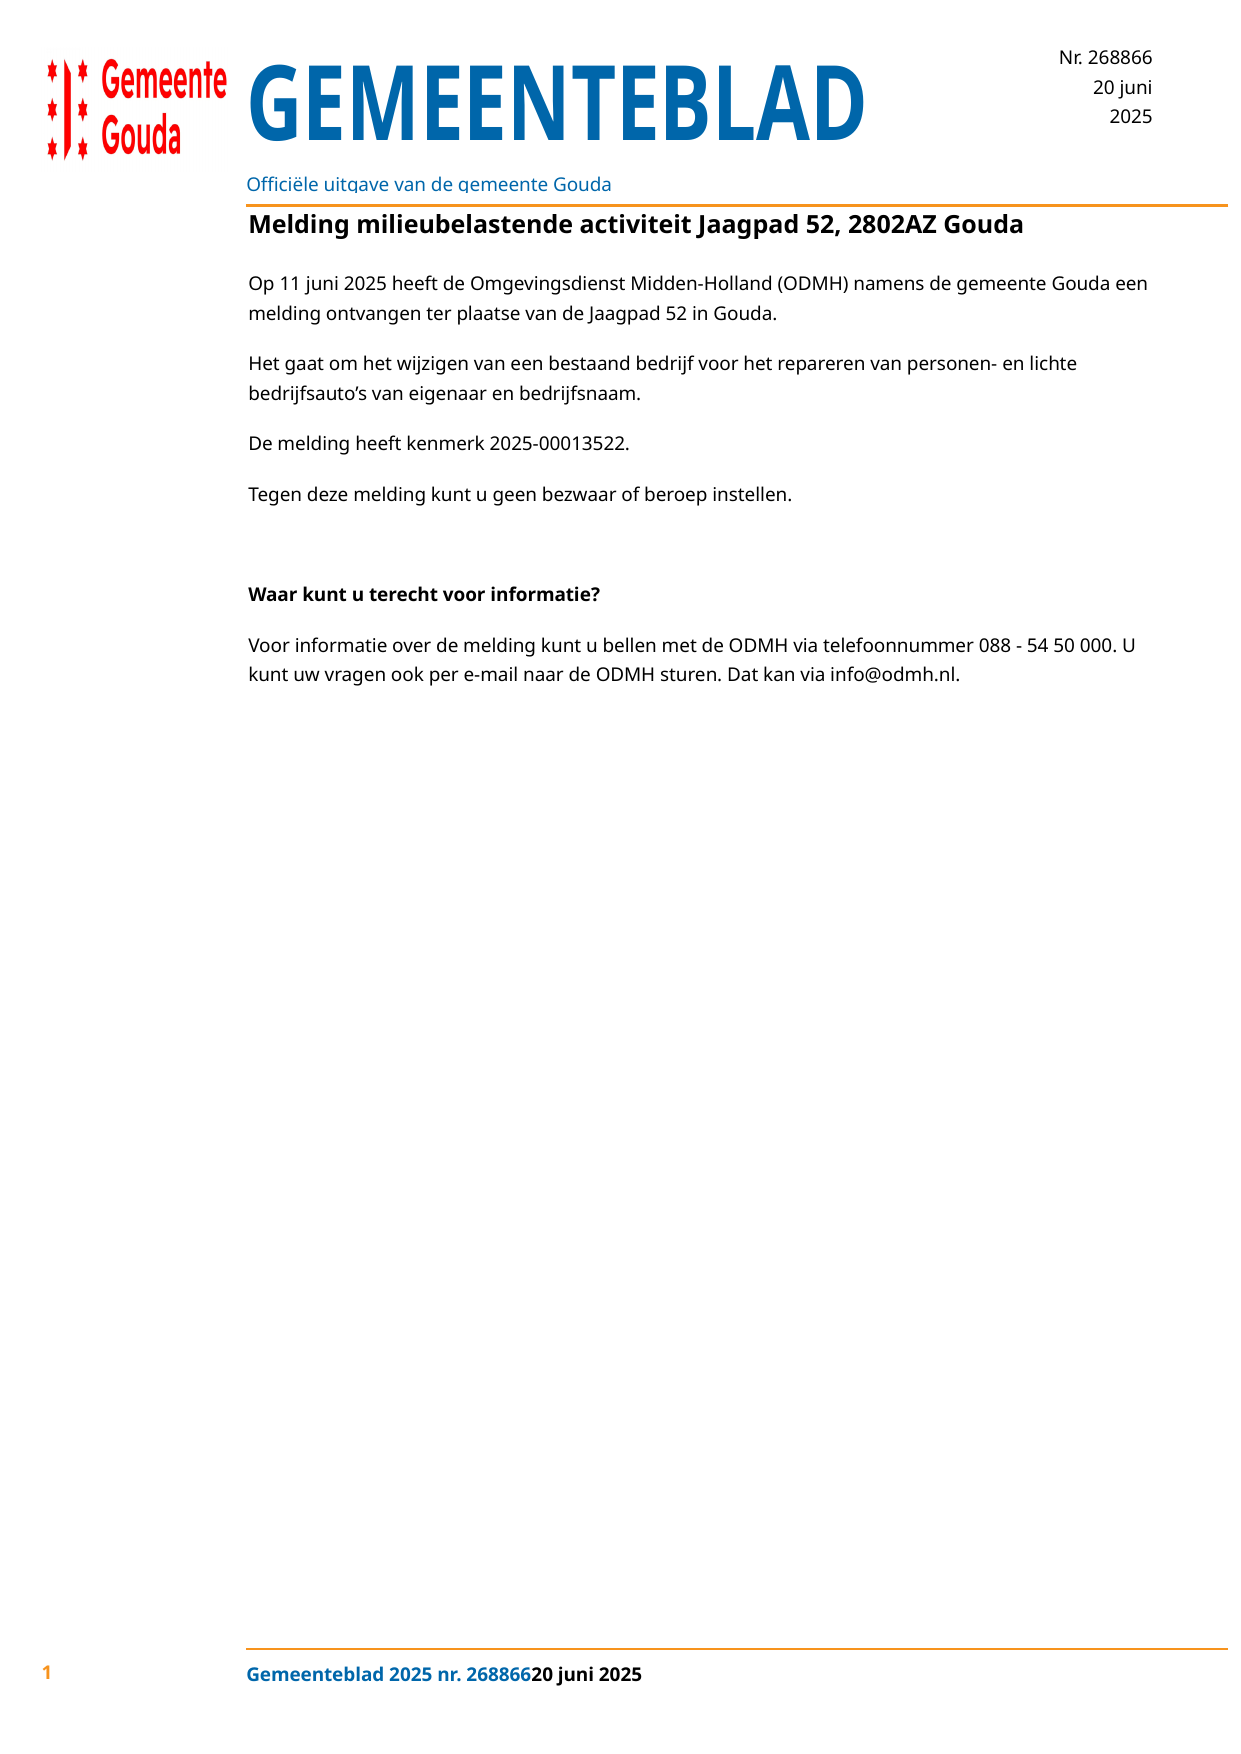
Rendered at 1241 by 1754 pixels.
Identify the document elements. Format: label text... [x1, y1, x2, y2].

text Voor informatie over de melding kunt u bellen met de ODMH via telefoonnummer 088 - 54 50 000. U kunt uw vragen ook per e-mail naar de ODMH sturen. Dat kan via info@odmh.nl. [248, 632, 1152, 687]
text Tegen deze melding kunt u geen bezwaar of beroep instellen. [248, 481, 1152, 506]
text Het gaat om het wijzigen van een bestaand bedrijf voor het repareren van personen- en lichte bedrijfsauto’s van eigenaar en bedrijfsnaam. [248, 350, 1152, 406]
text Op 11 juni 2025 heeft de Omgevingsdienst Midden-Holland (ODMH) namens de gemeente Gouda een melding ontvangen ter plaatse van de Jaagpad 52 in Gouda. [248, 270, 1152, 326]
text De melding heeft kenmerk 2025-00013522. [248, 430, 1152, 456]
text Waar kunt u terecht voor informatie? [248, 582, 1152, 607]
text Melding milieubelastende activiteit Jaagpad 52, 2802AZ Gouda [248, 207, 1152, 241]
picture [41, 47, 231, 172]
